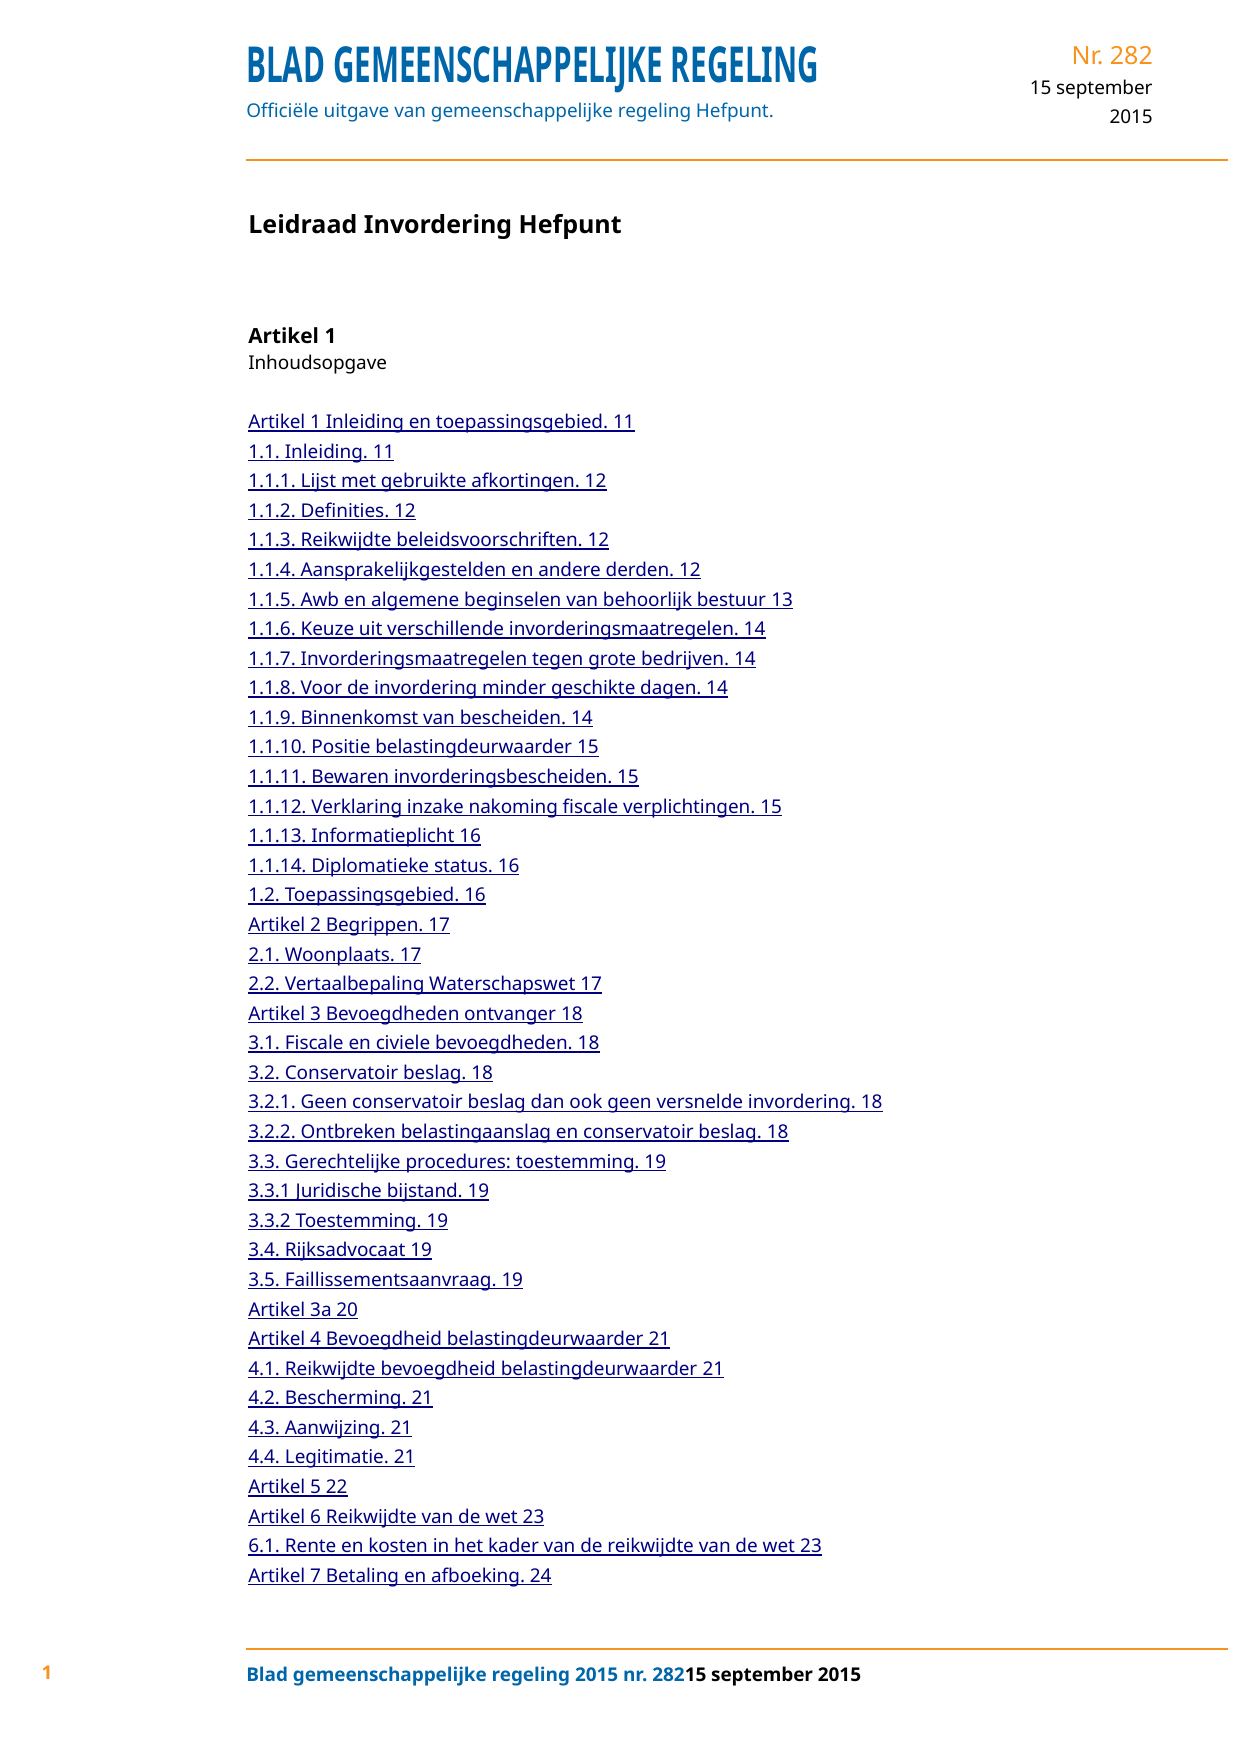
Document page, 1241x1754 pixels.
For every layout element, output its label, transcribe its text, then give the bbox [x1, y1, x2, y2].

text Inhoudsopgave [248, 349, 1152, 375]
text 4.2. Bescherming. 21 [248, 1384, 1152, 1410]
text 1.1.2. Definities. 12 [248, 497, 1152, 523]
text 1.1.6. Keuze uit verschillende invorderingsmaatregelen. 14 [248, 615, 1152, 641]
text 1.1.10. Positie belastingdeurwaarder 15 [248, 734, 1152, 759]
text 1.1.12. Verklaring inzake nakoming fiscale verplichtingen. 15 [248, 793, 1152, 819]
text 1.2. Toepassingsgebied. 16 [248, 882, 1152, 907]
text 3.4. Rijksadvocaat 19 [248, 1237, 1152, 1262]
picture [41, 47, 231, 172]
text 4.1. Reikwijdte bevoegdheid belastingdeurwaarder 21 [248, 1355, 1152, 1381]
text 1.1.9. Binnenkomst van bescheiden. 14 [248, 704, 1152, 730]
text Artikel 6 Reikwijdte van de wet 23 [248, 1503, 1152, 1529]
text 1.1.1. Lijst met gebruikte afkortingen. 12 [248, 467, 1152, 493]
text 3.2.1. Geen conservatoir beslag dan ook geen versnelde invordering. 18 [248, 1089, 1152, 1114]
text Artikel 2 Begrippen. 17 [248, 911, 1152, 937]
text 1.1.7. Invorderingsmaatregelen tegen grote bedrijven. 14 [248, 645, 1152, 671]
text 3.2. Conservatoir beslag. 18 [248, 1059, 1152, 1085]
text Artikel 1 Inleiding en toepassingsgebied. 11 [248, 408, 1152, 434]
text Artikel 3a 20 [248, 1296, 1152, 1322]
text 1.1.5. Awb en algemene beginselen van behoorlijk bestuur 13 [248, 586, 1152, 612]
text 1.1.13. Informatieplicht 16 [248, 822, 1152, 848]
text Leidraad Invordering Hefpunt [248, 207, 1152, 241]
text 1.1.4. Aansprakelijkgestelden en andere derden. 12 [248, 556, 1152, 582]
text 3.3.2 Toestemming. 19 [248, 1207, 1152, 1233]
text Artikel 1 [248, 321, 1152, 349]
text Artikel 3 Bevoegdheden ontvanger 18 [248, 1000, 1152, 1026]
text 1.1.3. Reikwijdte beleidsvoorschriften. 12 [248, 527, 1152, 552]
text 4.4. Legitimatie. 21 [248, 1444, 1152, 1469]
text 3.1. Fiscale en civiele bevoegdheden. 18 [248, 1029, 1152, 1055]
text Artikel 7 Betaling en afboeking. 24 [248, 1562, 1152, 1588]
text 1.1.14. Diplomatieke status. 16 [248, 852, 1152, 878]
text Artikel 4 Bevoegdheid belastingdeurwaarder 21 [248, 1325, 1152, 1351]
text 2.2. Vertaalbepaling Waterschapswet 17 [248, 970, 1152, 996]
text 4.3. Aanwijzing. 21 [248, 1414, 1152, 1440]
text 3.3.1 Juridische bijstand. 19 [248, 1177, 1152, 1203]
text 1.1.11. Bewaren invorderingsbescheiden. 15 [248, 763, 1152, 789]
text 2.1. Woonplaats. 17 [248, 941, 1152, 967]
text 6.1. Rente en kosten in het kader van de reikwijdte van de wet 23 [248, 1532, 1152, 1558]
text 3.5. Faillissementsaanvraag. 19 [248, 1266, 1152, 1292]
text Artikel 5 22 [248, 1473, 1152, 1499]
text 3.2.2. Ontbreken belastingaanslag en conservatoir beslag. 18 [248, 1118, 1152, 1144]
text 1.1.8. Voor de invordering minder geschikte dagen. 14 [248, 674, 1152, 700]
text 3.3. Gerechtelijke procedures: toestemming. 19 [248, 1148, 1152, 1174]
text 1.1. Inleiding. 11 [248, 438, 1152, 464]
